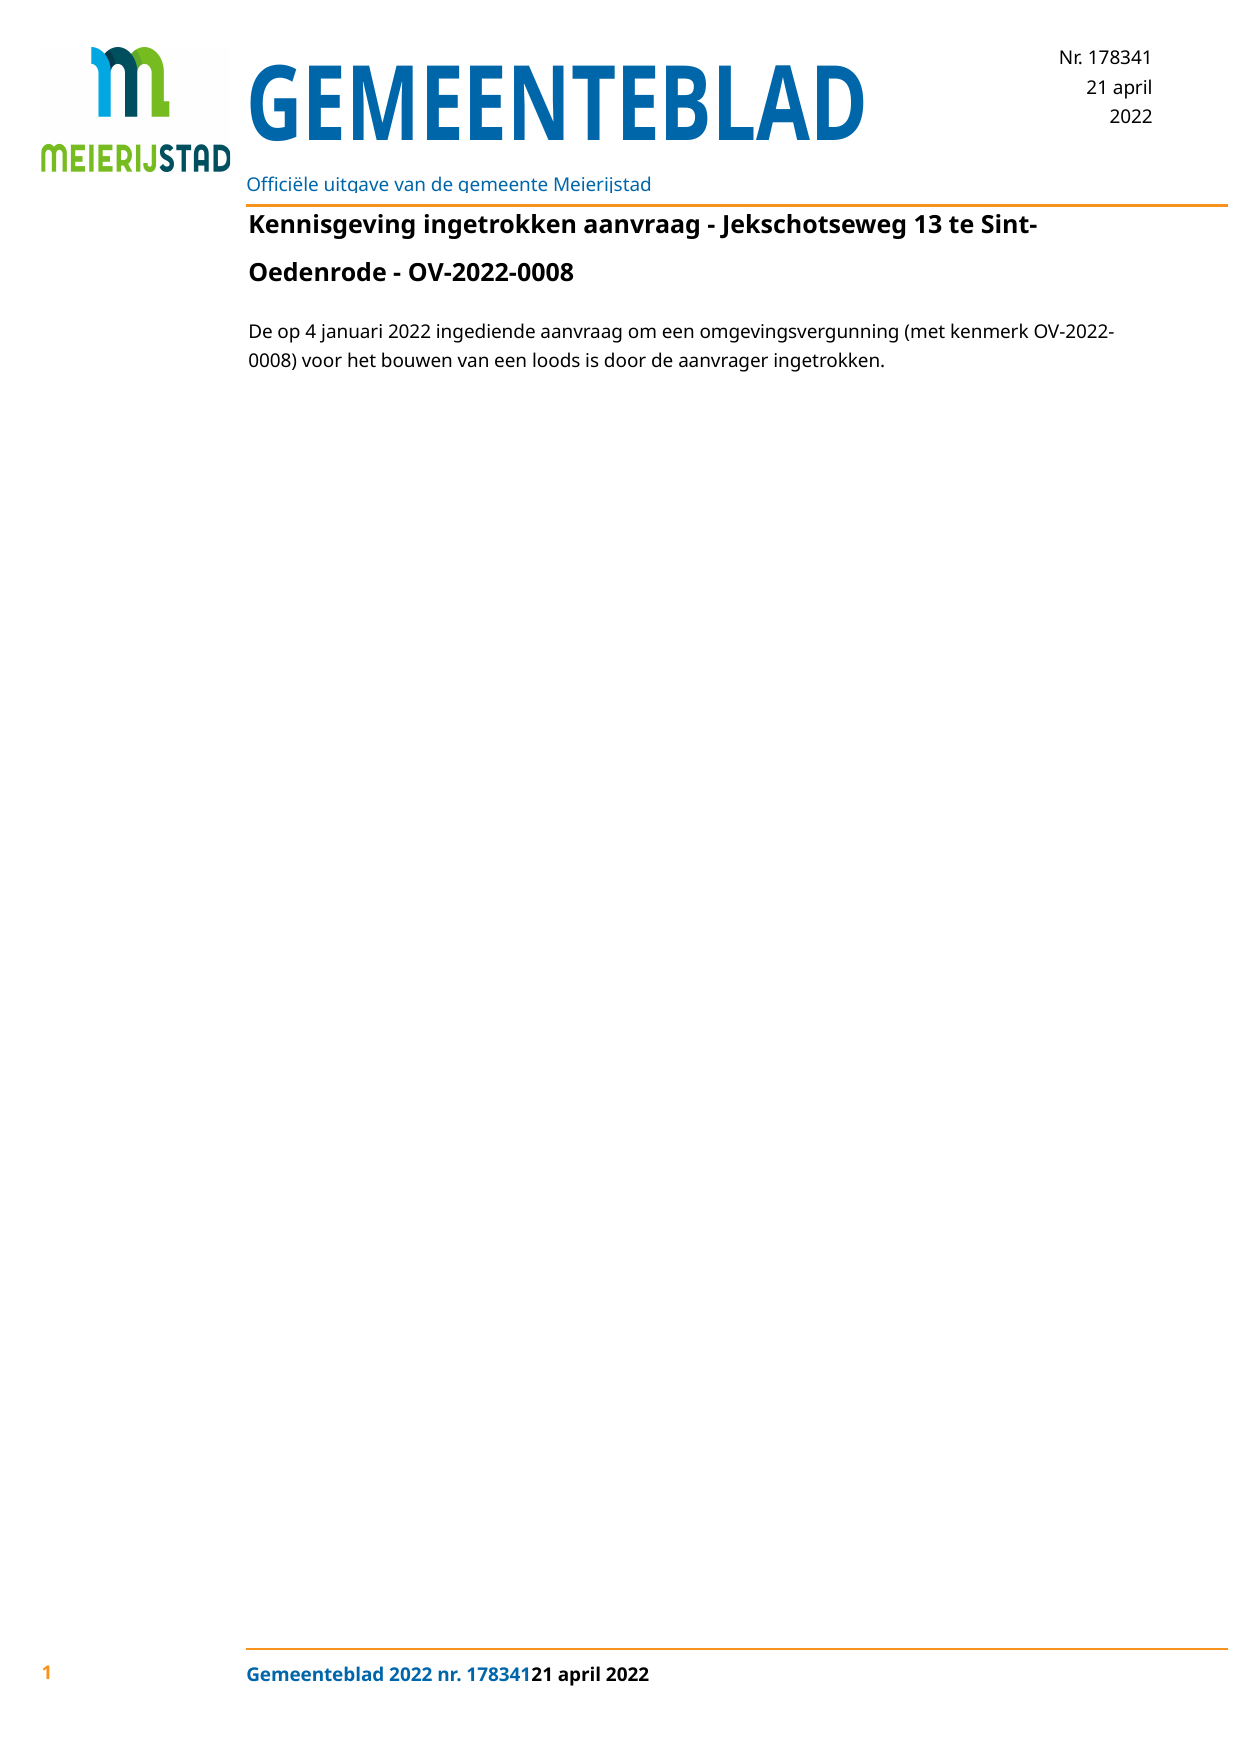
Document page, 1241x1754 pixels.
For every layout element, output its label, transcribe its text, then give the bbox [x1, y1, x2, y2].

text De op 4 januari 2022 ingediende aanvraag om een omgevingsvergunning (met kenmerk OV-2022-0008) voor het bouwen van een loods is door de aanvrager ingetrokken. [248, 318, 1152, 373]
text Kennisgeving ingetrokken aanvraag - Jekschotseweg 13 te Sint-Oedenrode - OV-2022-0008 [248, 207, 1152, 288]
picture [41, 47, 231, 172]
